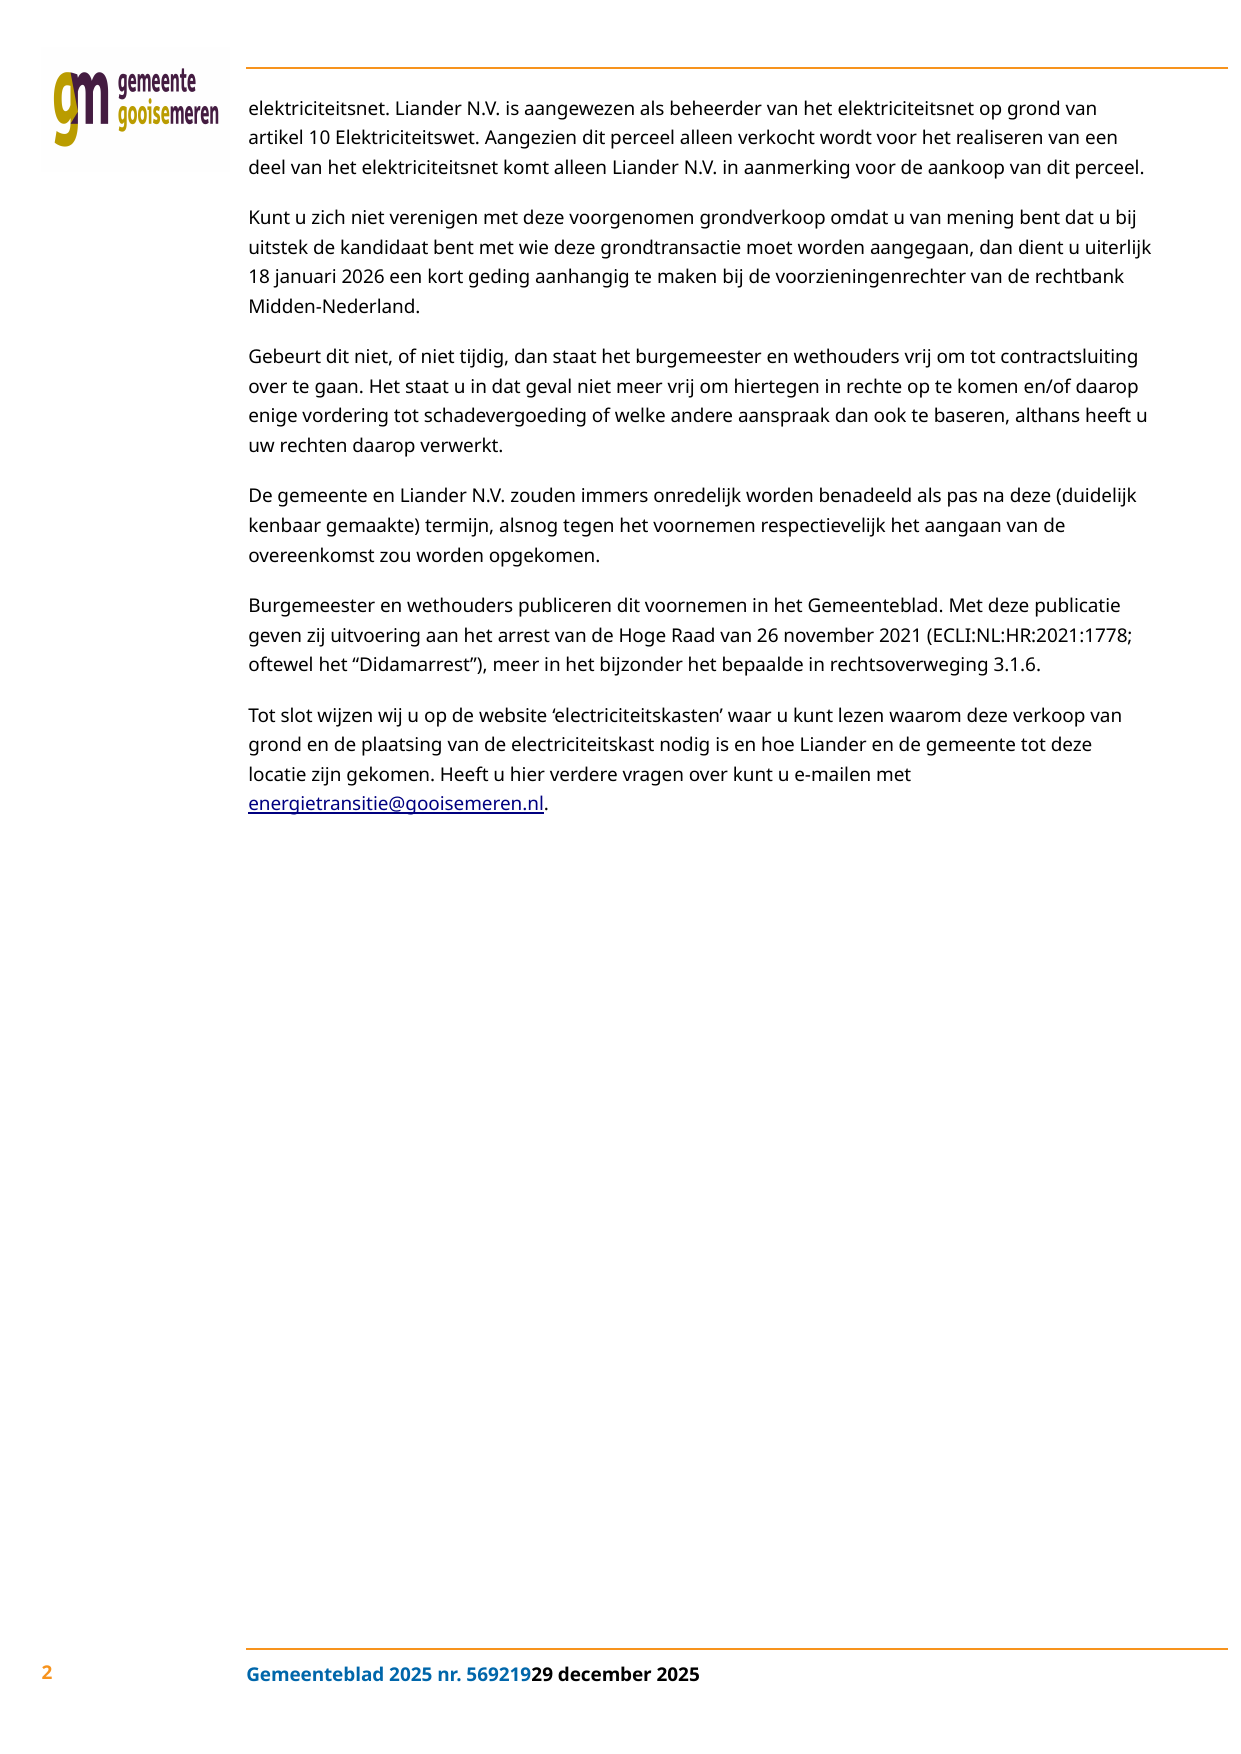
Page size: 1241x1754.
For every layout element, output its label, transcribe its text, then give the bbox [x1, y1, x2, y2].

text Gebeurt dit niet, of niet tijdig, dan staat het burgemeester en wethouders vrij om tot contractsluiting over te gaan. Het staat u in dat geval niet meer vrij om hiertegen in rechte op te komen en/of daarop enige vordering tot schadevergoeding of welke andere aanspraak dan ook te baseren, althans heeft u uw rechten daarop verwerkt. [248, 343, 1152, 458]
picture [41, 47, 231, 172]
text elektriciteitsnet. Liander N.V. is aangewezen als beheerder van het elektriciteitsnet op grond van artikel 10 Elektriciteitswet. Aangezien dit perceel alleen verkocht wordt voor het realiseren van een deel van het elektriciteitsnet komt alleen Liander N.V. in aanmerking voor de aankoop van dit perceel. [248, 95, 1152, 180]
text De gemeente en Liander N.V. zouden immers onredelijk worden benadeeld als pas na deze (duidelijk kenbaar gemaakte) termijn, alsnog tegen het voornemen respectievelijk het aangaan van de overeenkomst zou worden opgekomen. [248, 483, 1152, 568]
text Tot slot wijzen wij u op de website ‘electriciteitskasten’ waar u kunt lezen waarom deze verkoop van grond en de plaatsing van de electriciteitskast nodig is en hoe Liander en de gemeente tot deze locatie zijn gekomen. Heeft u hier verdere vragen over kunt u e-mailen met energietransitie@gooisemeren.nl. [248, 702, 1152, 816]
text Burgemeester en wethouders publiceren dit voornemen in het Gemeenteblad. Met deze publicatie geven zij uitvoering aan het arrest van de Hoge Raad van 26 november 2021 (ECLI:NL:HR:2021:1778; oftewel het “Didamarrest”), meer in het bijzonder het bepaalde in rechtsoverweging 3.1.6. [248, 592, 1152, 677]
text Kunt u zich niet verenigen met deze voorgenomen grondverkoop omdat u van mening bent dat u bij uitstek de kandidaat bent met wie deze grondtransactie moet worden aangegaan, dan dient u uiterlijk 18 januari 2026 een kort geding aanhangig te maken bij de voorzieningenrechter van de rechtbank Midden-Nederland. [248, 204, 1152, 319]
